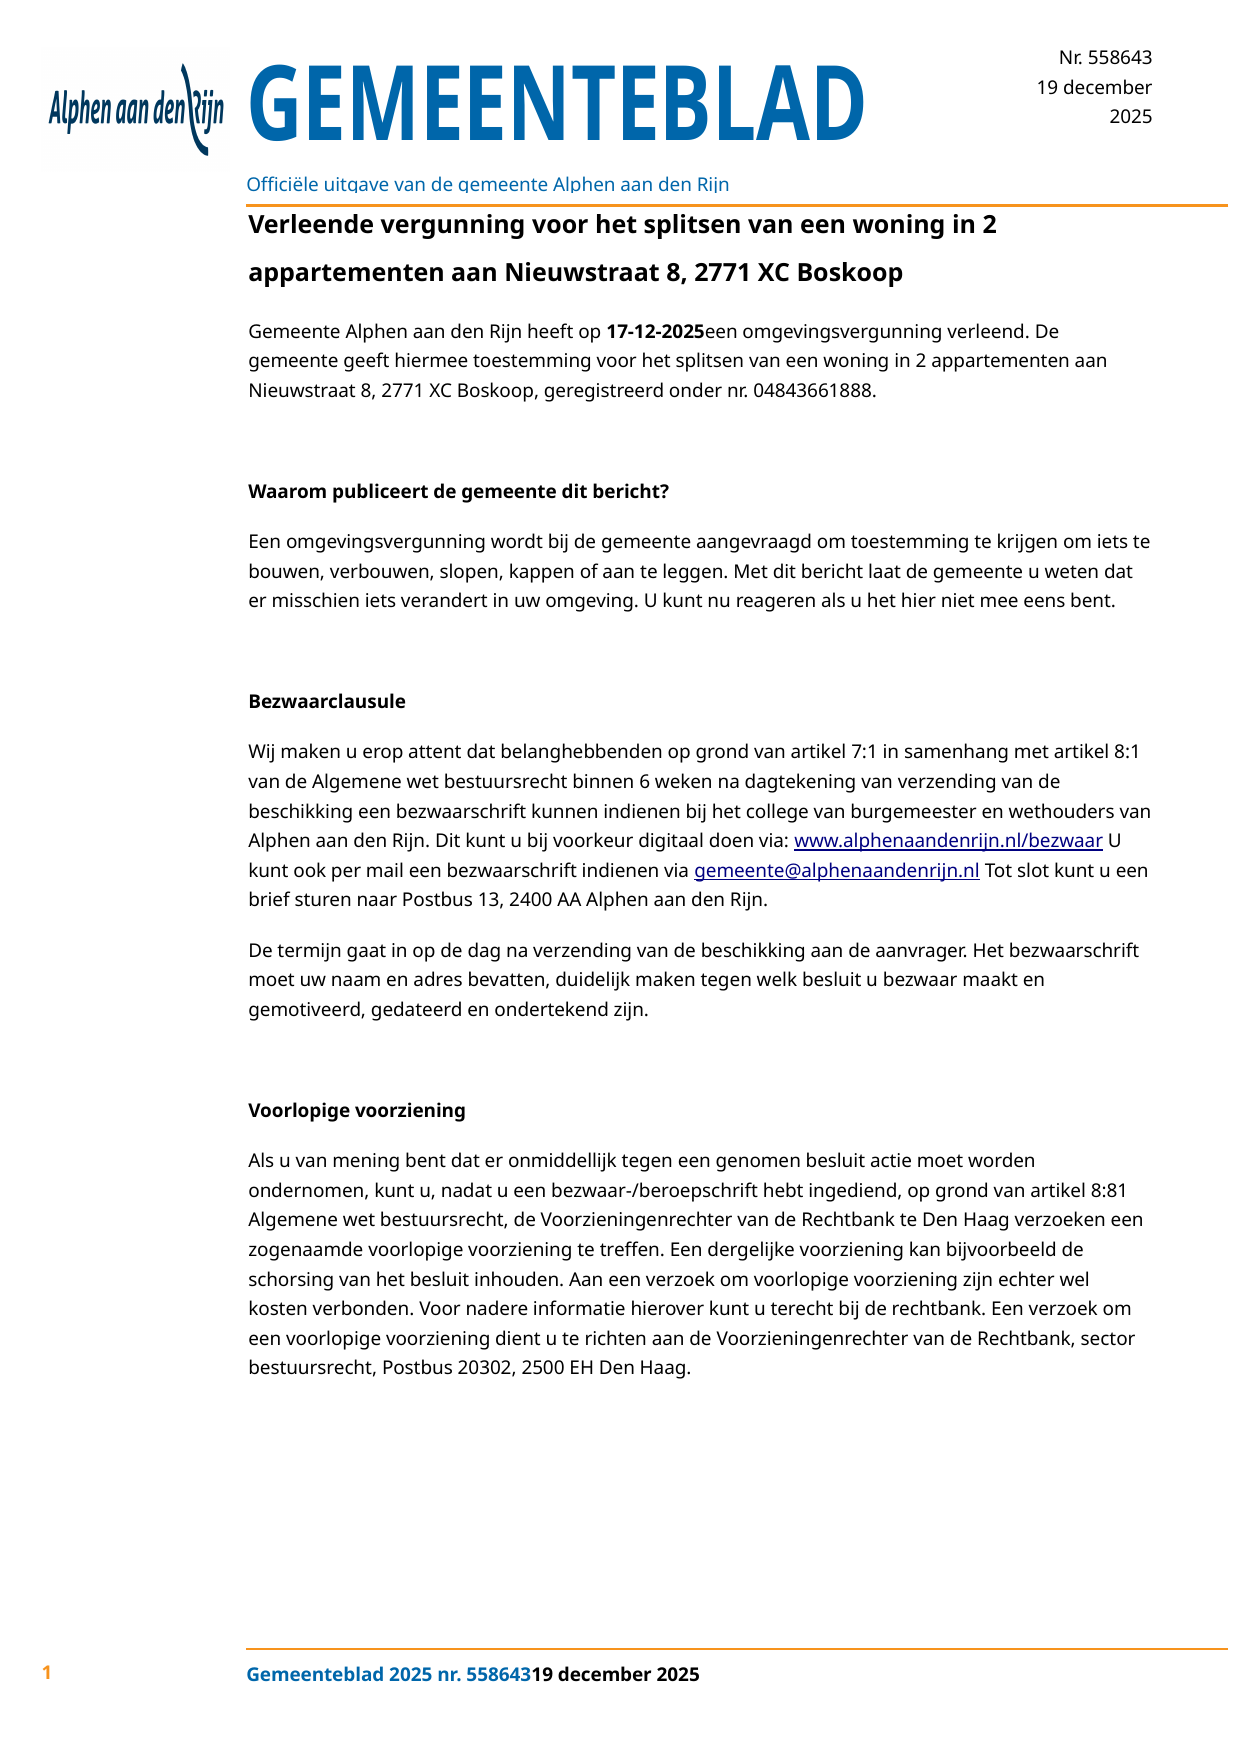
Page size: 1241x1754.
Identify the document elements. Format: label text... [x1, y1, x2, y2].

picture [41, 47, 231, 172]
text Waarom publiceert de gemeente dit bericht? [248, 478, 1152, 504]
text Als u van mening bent dat er onmiddellijk tegen een genomen besluit actie moet worden ondernomen, kunt u, nadat u een bezwaar-/beroepschrift hebt ingediend, op grond van artikel 8:81 Algemene wet bestuursrecht, de Voorzieningenrechter van de Rechtbank te Den Haag verzoeken een zogenaamde voorlopige voorziening te treffen. Een dergelijke voorziening kan bijvoorbeeld de schorsing van het besluit inhouden. Aan een verzoek om voorlopige voorziening zijn echter wel kosten verbonden. Voor nadere informatie hierover kunt u terecht bij de rechtbank. Een verzoek om een voorlopige voorziening dient u te richten aan de Voorzieningenrechter van de Rechtbank, sector bestuursrecht, Postbus 20302, 2500 EH Den Haag. [248, 1147, 1152, 1380]
text Gemeente Alphen aan den Rijn heeft op 17-12-2025een omgevingsvergunning verleend. De gemeente geeft hiermee toestemming voor het splitsen van een woning in 2 appartementen aan Nieuwstraat 8, 2771 XC Boskoop, geregistreerd onder nr. 04843661888. [248, 318, 1152, 403]
text De termijn gaat in op de dag na verzending van de beschikking aan de aanvrager. Het bezwaarschrift moet uw naam en adres bevatten, duidelijk maken tegen welk besluit u bezwaar maakt en gemotiveerd, gedateerd en ondertekend zijn. [248, 937, 1152, 1022]
text Een omgevingsvergunning wordt bij de gemeente aangevraagd om toestemming te krijgen om iets te bouwen, verbouwen, slopen, kappen of aan te leggen. Met dit bericht laat de gemeente u weten dat er misschien iets verandert in uw omgeving. U kunt nu reageren als u het hier niet mee eens bent. [248, 528, 1152, 613]
text Verleende vergunning voor het splitsen van een woning in 2 appartementen aan Nieuwstraat 8, 2771 XC Boskoop [248, 207, 1152, 288]
text Voorlopige voorziening [248, 1097, 1152, 1123]
text Wij maken u erop attent dat belanghebbenden op grond van artikel 7:1 in samenhang met artikel 8:1 van de Algemene wet bestuursrecht binnen 6 weken na dagtekening van verzending van de beschikking een bezwaarschrift kunnen indienen bij het college van burgemeester en wethouders van Alphen aan den Rijn. Dit kunt u bij voorkeur digitaal doen via: www.alphenaandenrijn.nl/bezwaar U kunt ook per mail een bezwaarschrift indienen via gemeente@alphenaandenrijn.nl Tot slot kunt u een brief sturen naar Postbus 13, 2400 AA Alphen aan den Rijn. [248, 739, 1152, 912]
text Bezwaarclausule [248, 688, 1152, 714]
